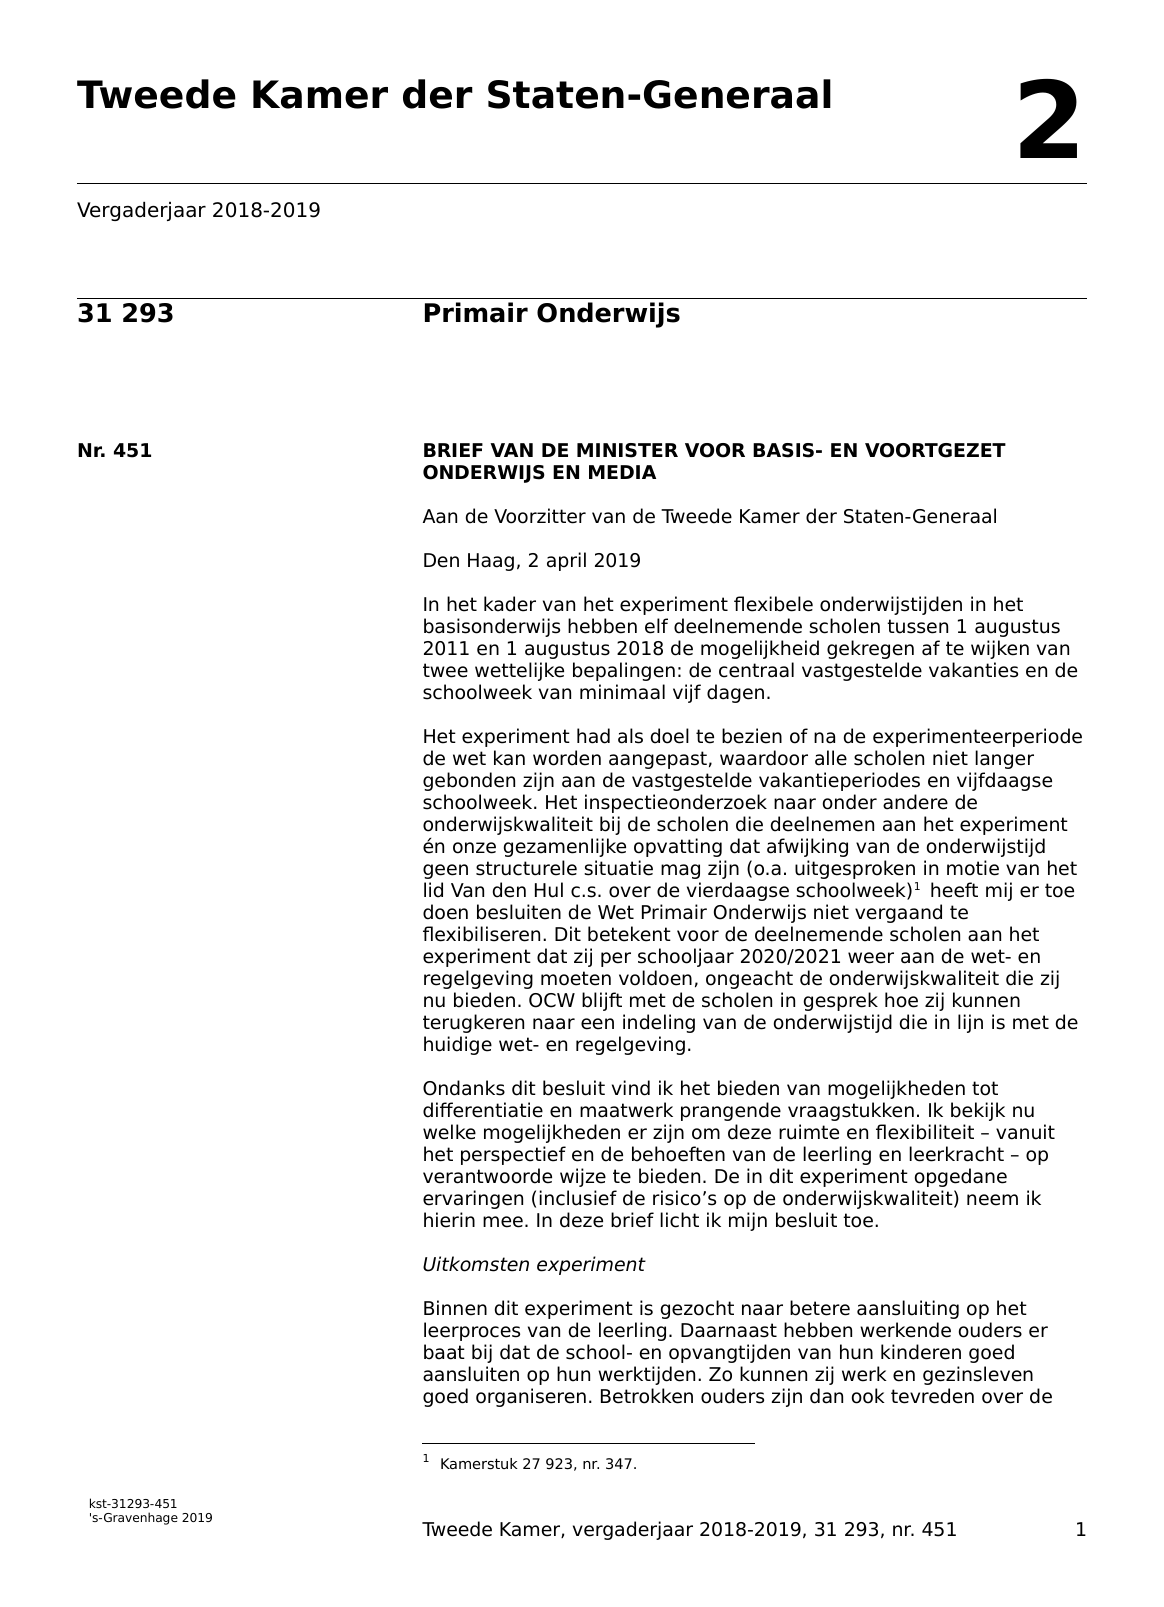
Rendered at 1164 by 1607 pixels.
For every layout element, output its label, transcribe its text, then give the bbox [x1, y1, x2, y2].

text Binnen dit experiment is gezocht naar betere aansluiting op het leerproces van de leerling. Daarnaast hebben werkende ouders er baat bij dat de school- en opvangtijden van hun kinderen goed aansluiten op hun werktijden. Zo kunnen zij werk en gezinsleven goed organiseren. Betrokken ouders zijn dan ook tevreden over de [422, 1298, 1087, 1408]
subtitle Nr. 451 BRIEF VAN DE MINISTER VOOR BASIS- EN VOORTGEZET ONDERWIJS EN MEDIA [77, 440, 1087, 484]
subtitle Uitkomsten experiment [422, 1254, 1087, 1276]
text Den Haag, 2 april 2019 [422, 550, 1087, 572]
table_cell Vergaderjaar 2018-2019 [77, 184, 1087, 298]
text 's-Gravenhage 2019 [88, 1511, 323, 1525]
text In het kader van het experiment flexibele onderwijstijden in het basisonderwijs hebben elf deelnemende scholen tussen 1 augustus 2011 en 1 augustus 2018 de mogelijkheid gekregen af te wijken van twee wettelijke bepalingen: de centraal vastgestelde vakanties en de schoolweek van minimaal vijf dagen. [422, 594, 1087, 704]
table_header 2 [886, 59, 1087, 183]
subtitle 31 293 Primair Onderwijs [77, 299, 1087, 329]
text Kamerstuk 27 923, nr. 347. [422, 1452, 1087, 1474]
text kst-31293-451 [88, 1497, 323, 1511]
text Aan de Voorzitter van de Tweede Kamer der Staten-Generaal [422, 506, 1087, 528]
table_header Tweede Kamer der Staten-Generaal [77, 59, 886, 183]
text Ondanks dit besluit vind ik het bieden van mogelijkheden tot differentiatie en maatwerk prangende vraagstukken. Ik bekijk nu welke mogelijkheden er zijn om deze ruimte en flexibiliteit – vanuit het perspectief en de behoeften van de leerling en leerkracht – op verantwoorde wijze te bieden. De in dit experiment opgedane ervaringen (inclusief de risico’s op de onderwijskwaliteit) neem ik hierin mee. In deze brief licht ik mijn besluit toe. [422, 1078, 1087, 1232]
text Het experiment had als doel te bezien of na de experimenteerperiode de wet kan worden aangepast, waardoor alle scholen niet langer gebonden zijn aan de vastgestelde vakantieperiodes en vijfdaagse schoolweek. Het inspectieonderzoek naar onder andere de onderwijskwaliteit bij de scholen die deelnemen aan het experiment én onze gezamenlijke opvatting dat afwijking van de onderwijstijd geen structurele situatie mag zijn (o.a. uitgesproken in motie van het lid Van den Hul c.s. over de vierdaagse schoolweek) heeft mij er toe doen besluiten de Wet Primair Onderwijs niet vergaand te flexibiliseren. Dit betekent voor de deelnemende scholen aan het experiment dat zij per schooljaar 2020/2021 weer aan de wet- en regelgeving moeten voldoen, ongeacht de onderwijskwaliteit die zij nu bieden. OCW blijft met de scholen in gesprek hoe zij kunnen terugkeren naar een indeling van de onderwijstijd die in lijn is met de huidige wet- en regelgeving. [422, 726, 1087, 1056]
